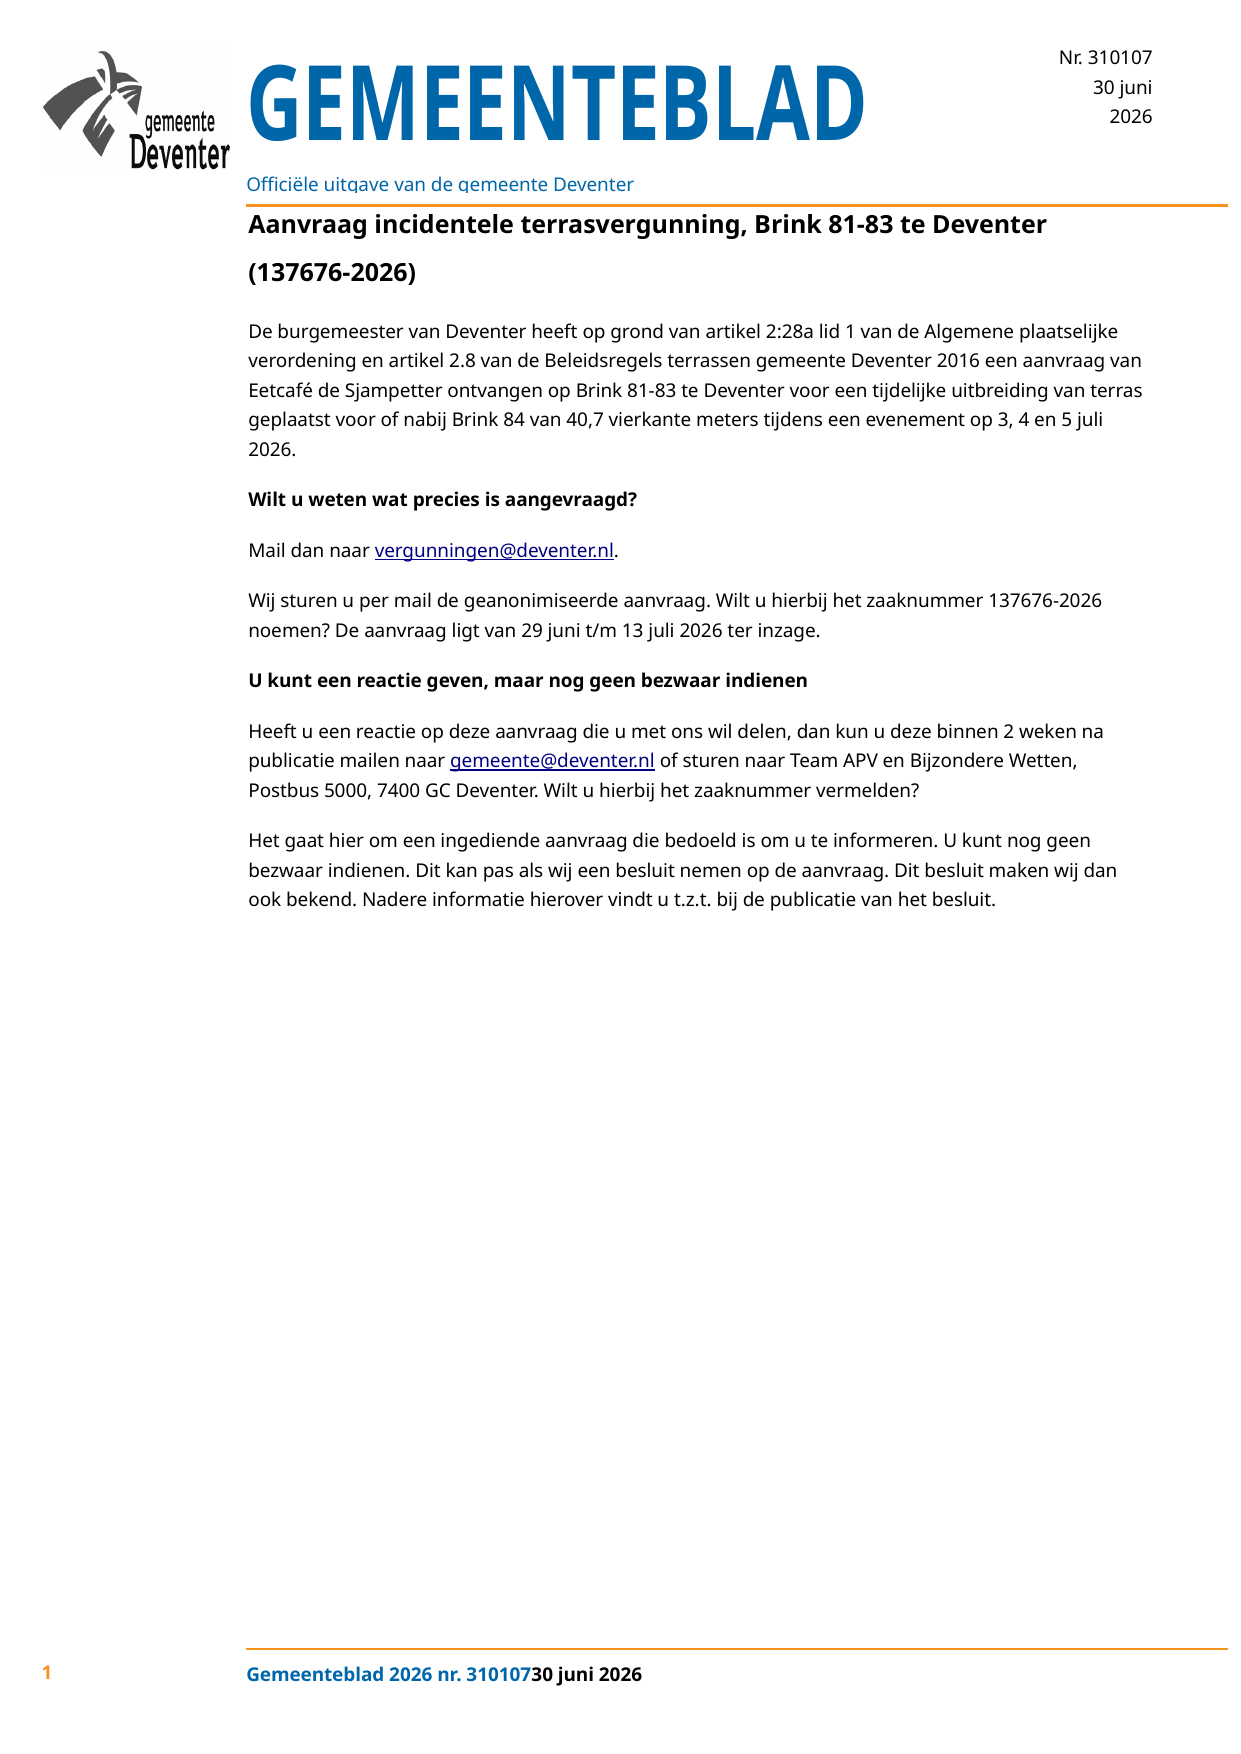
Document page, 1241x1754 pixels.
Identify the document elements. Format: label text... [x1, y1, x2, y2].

text Het gaat hier om een ingediende aanvraag die bedoeld is om u te informeren. U kunt nog geen bezwaar indienen. Dit kan pas als wij een besluit nemen op de aanvraag. Dit besluit maken wij dan ook bekend. Nadere informatie hierover vindt u t.z.t. bij de publicatie van het besluit. [248, 827, 1152, 912]
text Aanvraag incidentele terrasvergunning, Brink 81-83 te Deventer (137676-2026) [248, 207, 1152, 288]
text Mail dan naar vergunningen@deventer.nl. [248, 537, 1152, 563]
text Heeft u een reactie op deze aanvraag die u met ons wil delen, dan kun u deze binnen 2 weken na publicatie mailen naar gemeente@deventer.nl of sturen naar Team APV en Bijzondere Wetten, Postbus 5000, 7400 GC Deventer. Wilt u hierbij het zaaknummer vermelden? [248, 718, 1152, 803]
text U kunt een reactie geven, maar nog geen bezwaar indienen [248, 667, 1152, 693]
picture [41, 47, 231, 172]
text De burgemeester van Deventer heeft op grond van artikel 2:28a lid 1 van de Algemene plaatselijke verordening en artikel 2.8 van de Beleidsregels terrassen gemeente Deventer 2016 een aanvraag van Eetcafé de Sjampetter ontvangen op Brink 81-83 te Deventer voor een tijdelijke uitbreiding van terras geplaatst voor of nabij Brink 84 van 40,7 vierkante meters tijdens een evenement op 3, 4 en 5 juli 2026. [248, 318, 1152, 462]
text Wij sturen u per mail de geanonimiseerde aanvraag. Wilt u hierbij het zaaknummer 137676-2026 noemen? De aanvraag ligt van 29 juni t/m 13 juli 2026 ter inzage. [248, 587, 1152, 643]
text Wilt u weten wat precies is aangevraagd? [248, 487, 1152, 512]
